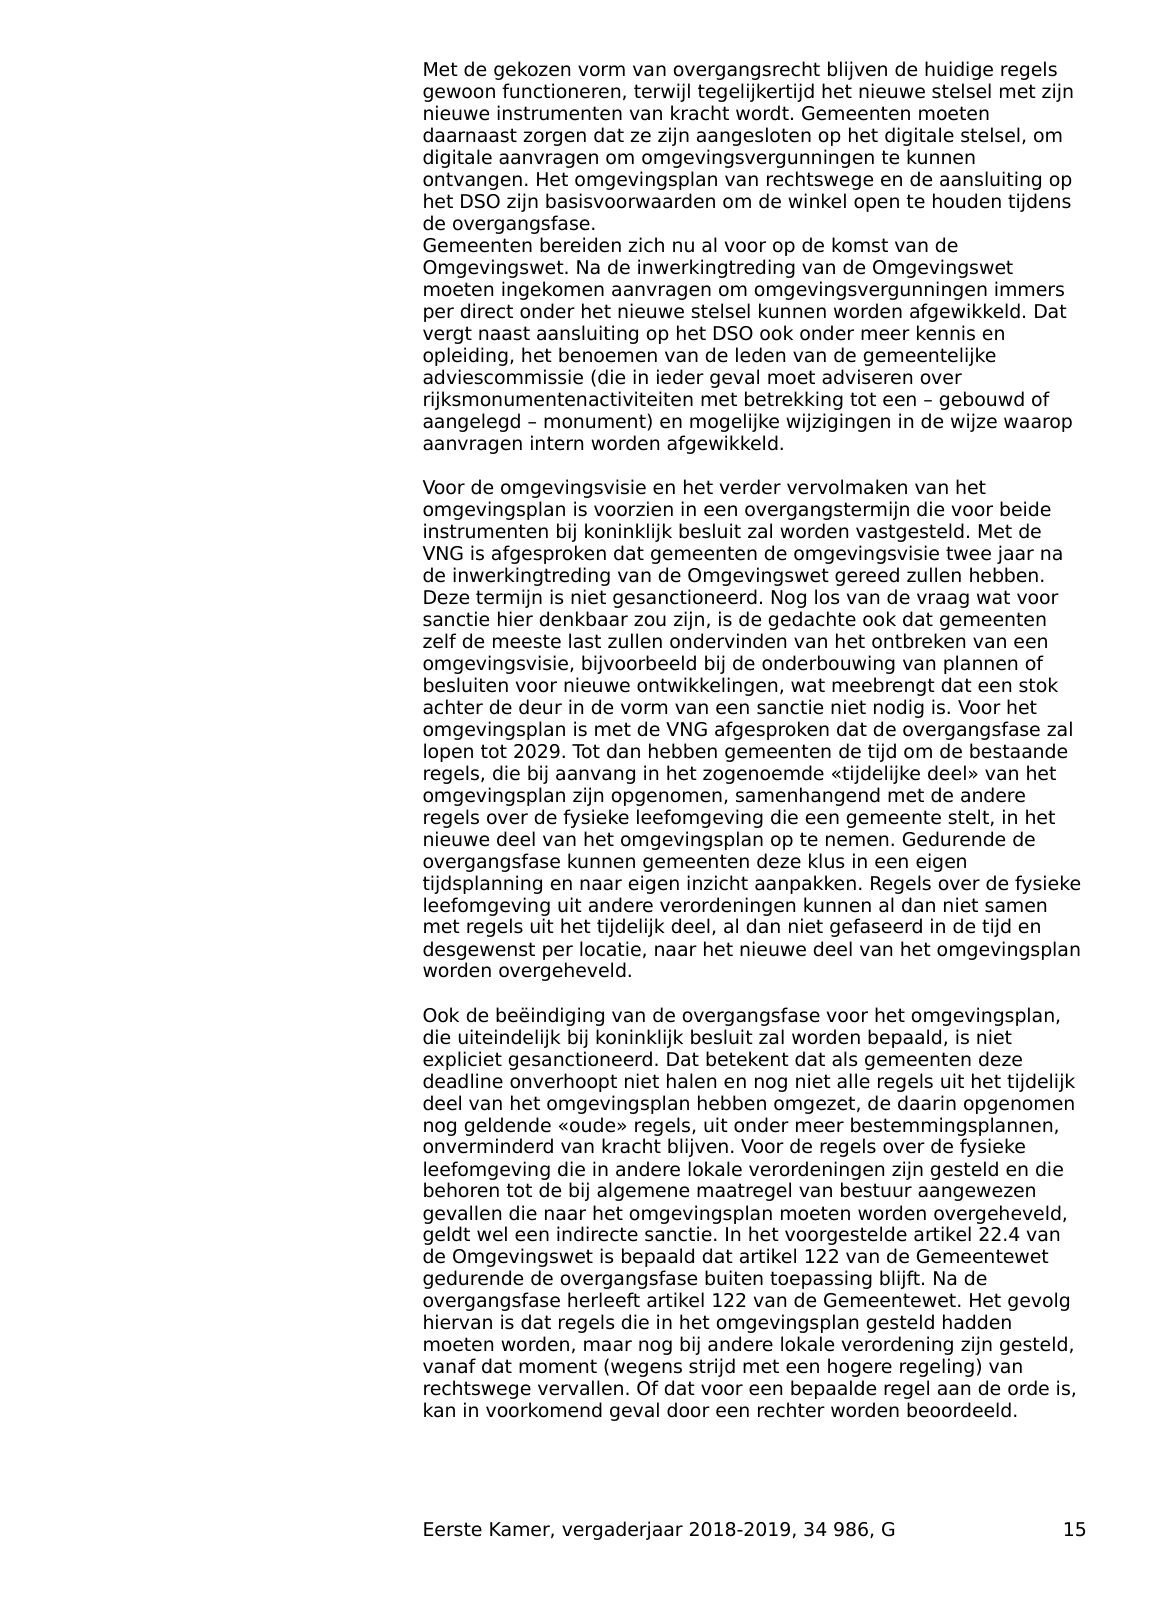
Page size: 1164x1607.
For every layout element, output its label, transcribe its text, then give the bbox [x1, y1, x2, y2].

text Met de gekozen vorm van overgangsrecht blijven de huidige regels gewoon functioneren, terwijl tegelijkertijd het nieuwe stelsel met zijn nieuwe instrumenten van kracht wordt. Gemeenten moeten daarnaast zorgen dat ze zijn aangesloten op het digitale stelsel, om digitale aanvragen om omgevingsvergunningen te kunnen ontvangen. Het omgevingsplan van rechtswege en de aansluiting op het DSO zijn basisvoorwaarden om de winkel open te houden tijdens de overgangsfase. [422, 59, 1087, 235]
text Gemeenten bereiden zich nu al voor op de komst van de Omgevingswet. Na de inwerkingtreding van de Omgevingswet moeten ingekomen aanvragen om omgevingsvergunningen immers per direct onder het nieuwe stelsel kunnen worden afgewikkeld. Dat vergt naast aansluiting op het DSO ook onder meer kennis en opleiding, het benoemen van de leden van de gemeentelijke adviescommissie (die in ieder geval moet adviseren over rijksmonumentenactiviteiten met betrekking tot een – gebouwd of aangelegd – monument) en mogelijke wijzigingen in de wijze waarop aanvragen intern worden afgewikkeld. [422, 235, 1087, 455]
text Voor de omgevingsvisie en het verder vervolmaken van het omgevingsplan is voorzien in een overgangstermijn die voor beide instrumenten bij koninklijk besluit zal worden vastgesteld. Met de VNG is afgesproken dat gemeenten de omgevingsvisie twee jaar na de inwerkingtreding van de Omgevingswet gereed zullen hebben. Deze termijn is niet gesanctioneerd. Nog los van de vraag wat voor sanctie hier denkbaar zou zijn, is de gedachte ook dat gemeenten zelf de meeste last zullen ondervinden van het ontbreken van een omgevingsvisie, bijvoorbeeld bij de onderbouwing van plannen of besluiten voor nieuwe ontwikkelingen, wat meebrengt dat een stok achter de deur in de vorm van een sanctie niet nodig is. Voor het omgevingsplan is met de VNG afgesproken dat de overgangsfase zal lopen tot 2029. Tot dan hebben gemeenten de tijd om de bestaande regels, die bij aanvang in het zogenoemde «tijdelijke deel» van het omgevingsplan zijn opgenomen, samenhangend met de andere regels over de fysieke leefomgeving die een gemeente stelt, in het nieuwe deel van het omgevingsplan op te nemen. Gedurende de overgangsfase kunnen gemeenten deze klus in een eigen tijdsplanning en naar eigen inzicht aanpakken. Regels over de fysieke leefomgeving uit andere verordeningen kunnen al dan niet samen met regels uit het tijdelijk deel, al dan niet gefaseerd in de tijd en desgewenst per locatie, naar het nieuwe deel van het omgevingsplan worden overgeheveld. [422, 477, 1087, 982]
text Ook de beëindiging van de overgangsfase voor het omgevingsplan, die uiteindelijk bij koninklijk besluit zal worden bepaald, is niet expliciet gesanctioneerd. Dat betekent dat als gemeenten deze deadline onverhoopt niet halen en nog niet alle regels uit het tijdelijk deel van het omgevingsplan hebben omgezet, de daarin opgenomen nog geldende «oude» regels, uit onder meer bestemmingsplannen, onverminderd van kracht blijven. Voor de regels over de fysieke leefomgeving die in andere lokale verordeningen zijn gesteld en die behoren tot de bij algemene maatregel van bestuur aangewezen gevallen die naar het omgevingsplan moeten worden overgeheveld, geldt wel een indirecte sanctie. In het voorgestelde artikel 22.4 van de Omgevingswet is bepaald dat artikel 122 van de Gemeentewet gedurende de overgangsfase buiten toepassing blijft. Na de overgangsfase herleeft artikel 122 van de Gemeentewet. Het gevolg hiervan is dat regels die in het omgevingsplan gesteld hadden moeten worden, maar nog bij andere lokale verordening zijn gesteld, vanaf dat moment (wegens strijd met een hogere regeling) van rechtswege vervallen. Of dat voor een bepaalde regel aan de orde is, kan in voorkomend geval door een rechter worden beoordeeld. [422, 1004, 1087, 1422]
